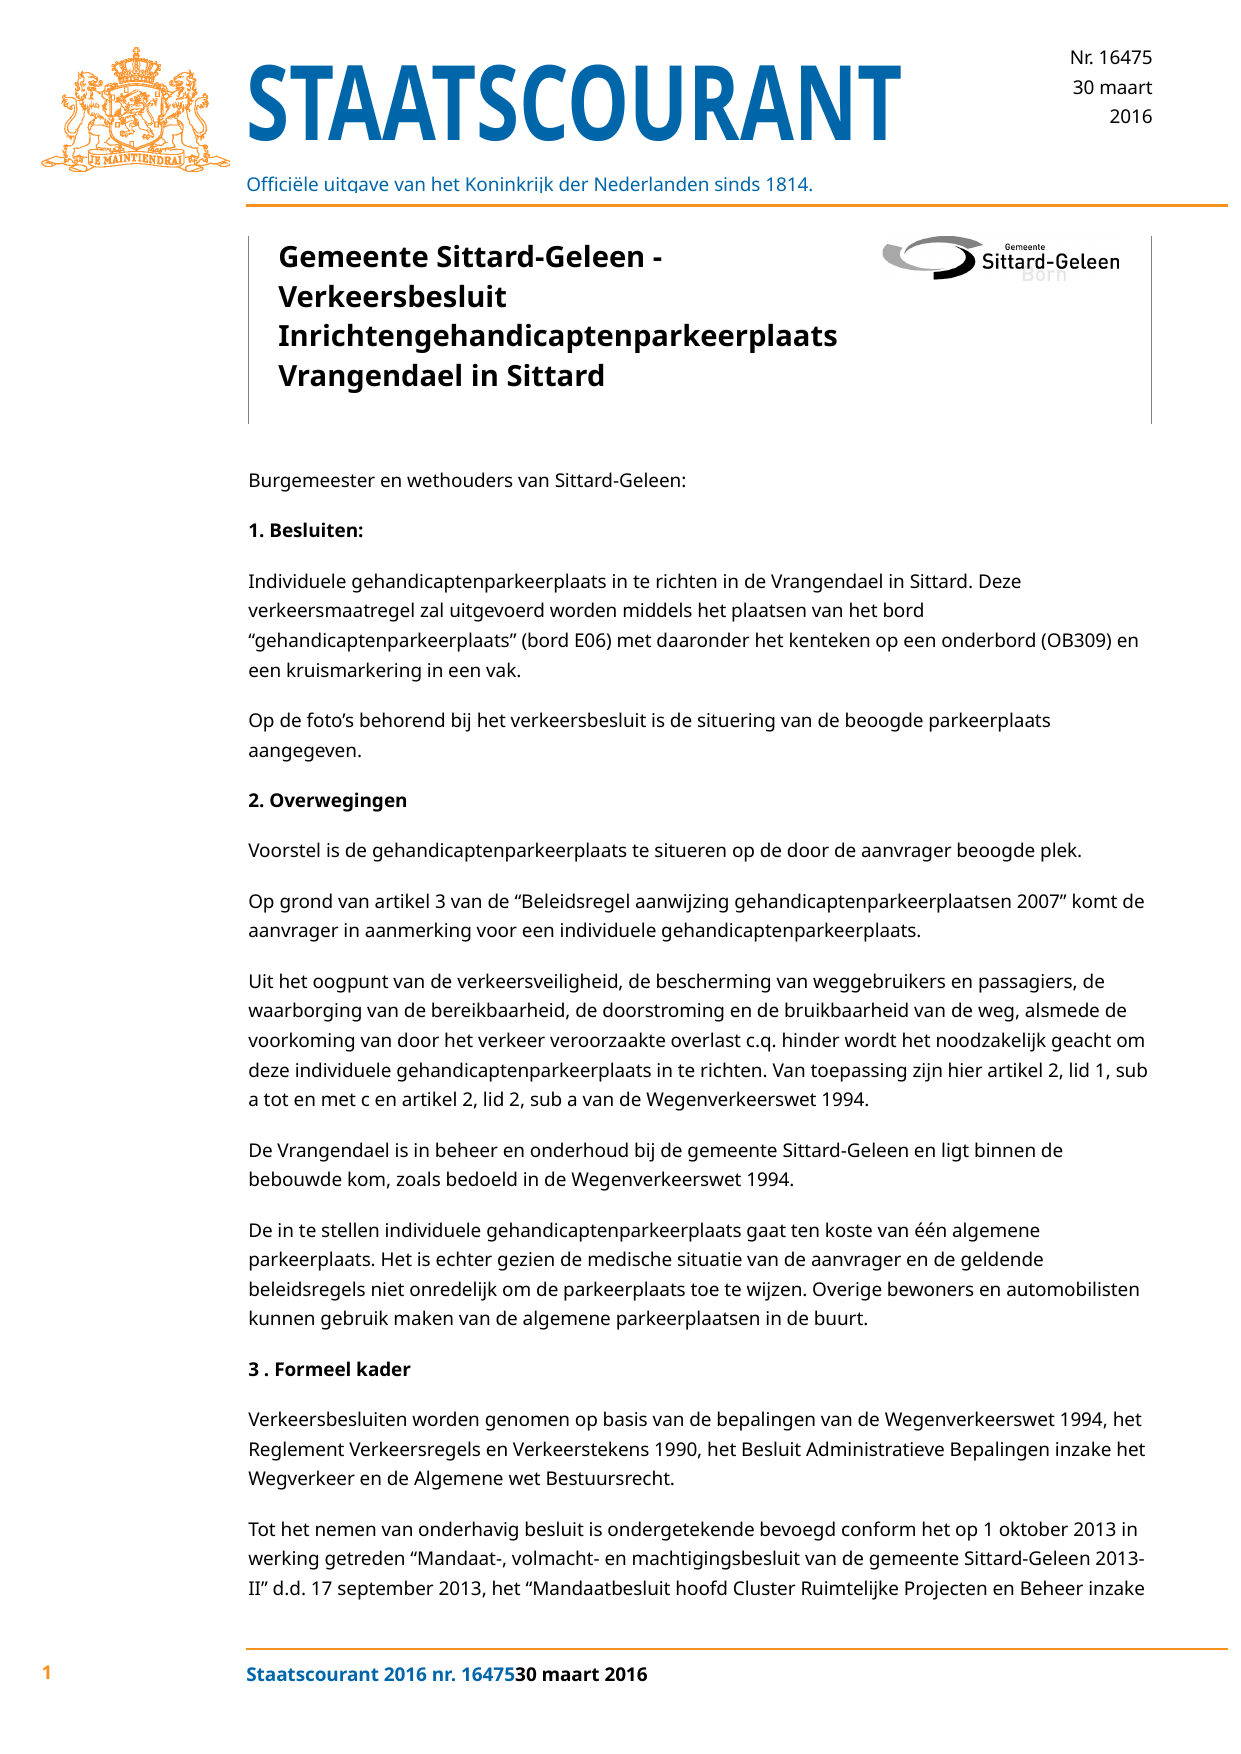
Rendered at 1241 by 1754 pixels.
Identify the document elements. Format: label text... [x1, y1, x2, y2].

text De in te stellen individuele gehandicaptenparkeerplaats gaat ten koste van één algemene parkeerplaats. Het is echter gezien de medische situatie van de aanvrager en de geldende beleidsregels niet onredelijk om de parkeerplaats toe te wijzen. Overige bewoners en automobilisten kunnen gebruik maken van de algemene parkeerplaatsen in de buurt. [248, 1217, 1152, 1331]
text Uit het oogpunt van de verkeersveiligheid, de bescherming van weggebruikers en passagiers, de waarborging van de bereikbaarheid, de doorstroming en de bruikbaarheid van de weg, alsmede de voorkoming van door het verkeer veroorzaakte overlast c.q. hinder wordt het noodzakelijk geacht om deze individuele gehandicaptenparkeerplaats in te richten. Van toepassing zijn hier artikel 2, lid 1, sub a tot en met c en artikel 2, lid 2, sub a van de Wegenverkeerswet 1994. [248, 968, 1152, 1112]
text Op de foto’s behorend bij het verkeersbesluit is de situering van de beoogde parkeerplaats aangegeven. [248, 707, 1152, 763]
text De Vrangendael is in beheer en onderhoud bij de gemeente Sittard-Geleen en ligt binnen de bebouwde kom, zoals bedoeld in de Wegenverkeerswet 1994. [248, 1137, 1152, 1192]
picture [41, 47, 231, 172]
text 1. Besluiten: [248, 518, 1152, 543]
table_header [850, 236, 1151, 424]
text Verkeersbesluiten worden genomen op basis van de bepalingen van de Wegenverkeerswet 1994, het Reglement Verkeersregels en Verkeerstekens 1990, het Besluit Administratieve Bepalingen inzake het Wegverkeer en de Algemene wet Bestuursrecht. [248, 1406, 1152, 1491]
picture [882, 236, 1119, 281]
text Individuele gehandicaptenparkeerplaats in te richten in de Vrangendael in Sittard. Deze verkeersmaatregel zal uitgevoerd worden middels het plaatsen van het bord “gehandicaptenparkeerplaats” (bord E06) met daaronder het kenteken op een onderbord (OB309) en een kruismarkering in een vak. [248, 568, 1152, 683]
text 2. Overwegingen [248, 787, 1152, 813]
table_header Gemeente Sittard-Geleen - Verkeersbesluit Inrichtengehandicaptenparkeerplaats Vrangendael in Sittard [249, 236, 850, 424]
text Op grond van artikel 3 van de “Beleidsregel aanwijzing gehandicaptenparkeerplaatsen 2007” komt de aanvrager in aanmerking voor een individuele gehandicaptenparkeerplaats. [248, 888, 1152, 943]
text 3 . Formeel kader [248, 1356, 1152, 1382]
text Tot het nemen van onderhavig besluit is ondergetekende bevoegd conform het op 1 oktober 2013 in werking getreden “Mandaat-, volmacht- en machtigingsbesluit van de gemeente Sittard-Geleen 2013-II” d.d. 17 september 2013, het “Mandaatbesluit hoofd Cluster Ruimtelijke Projecten en Beheer inzake [248, 1516, 1152, 1601]
text Burgemeester en wethouders van Sittard-Geleen: [248, 467, 1152, 493]
text Voorstel is de gehandicaptenparkeerplaats te situeren op de door de aanvrager beoogde plek. [248, 838, 1152, 863]
